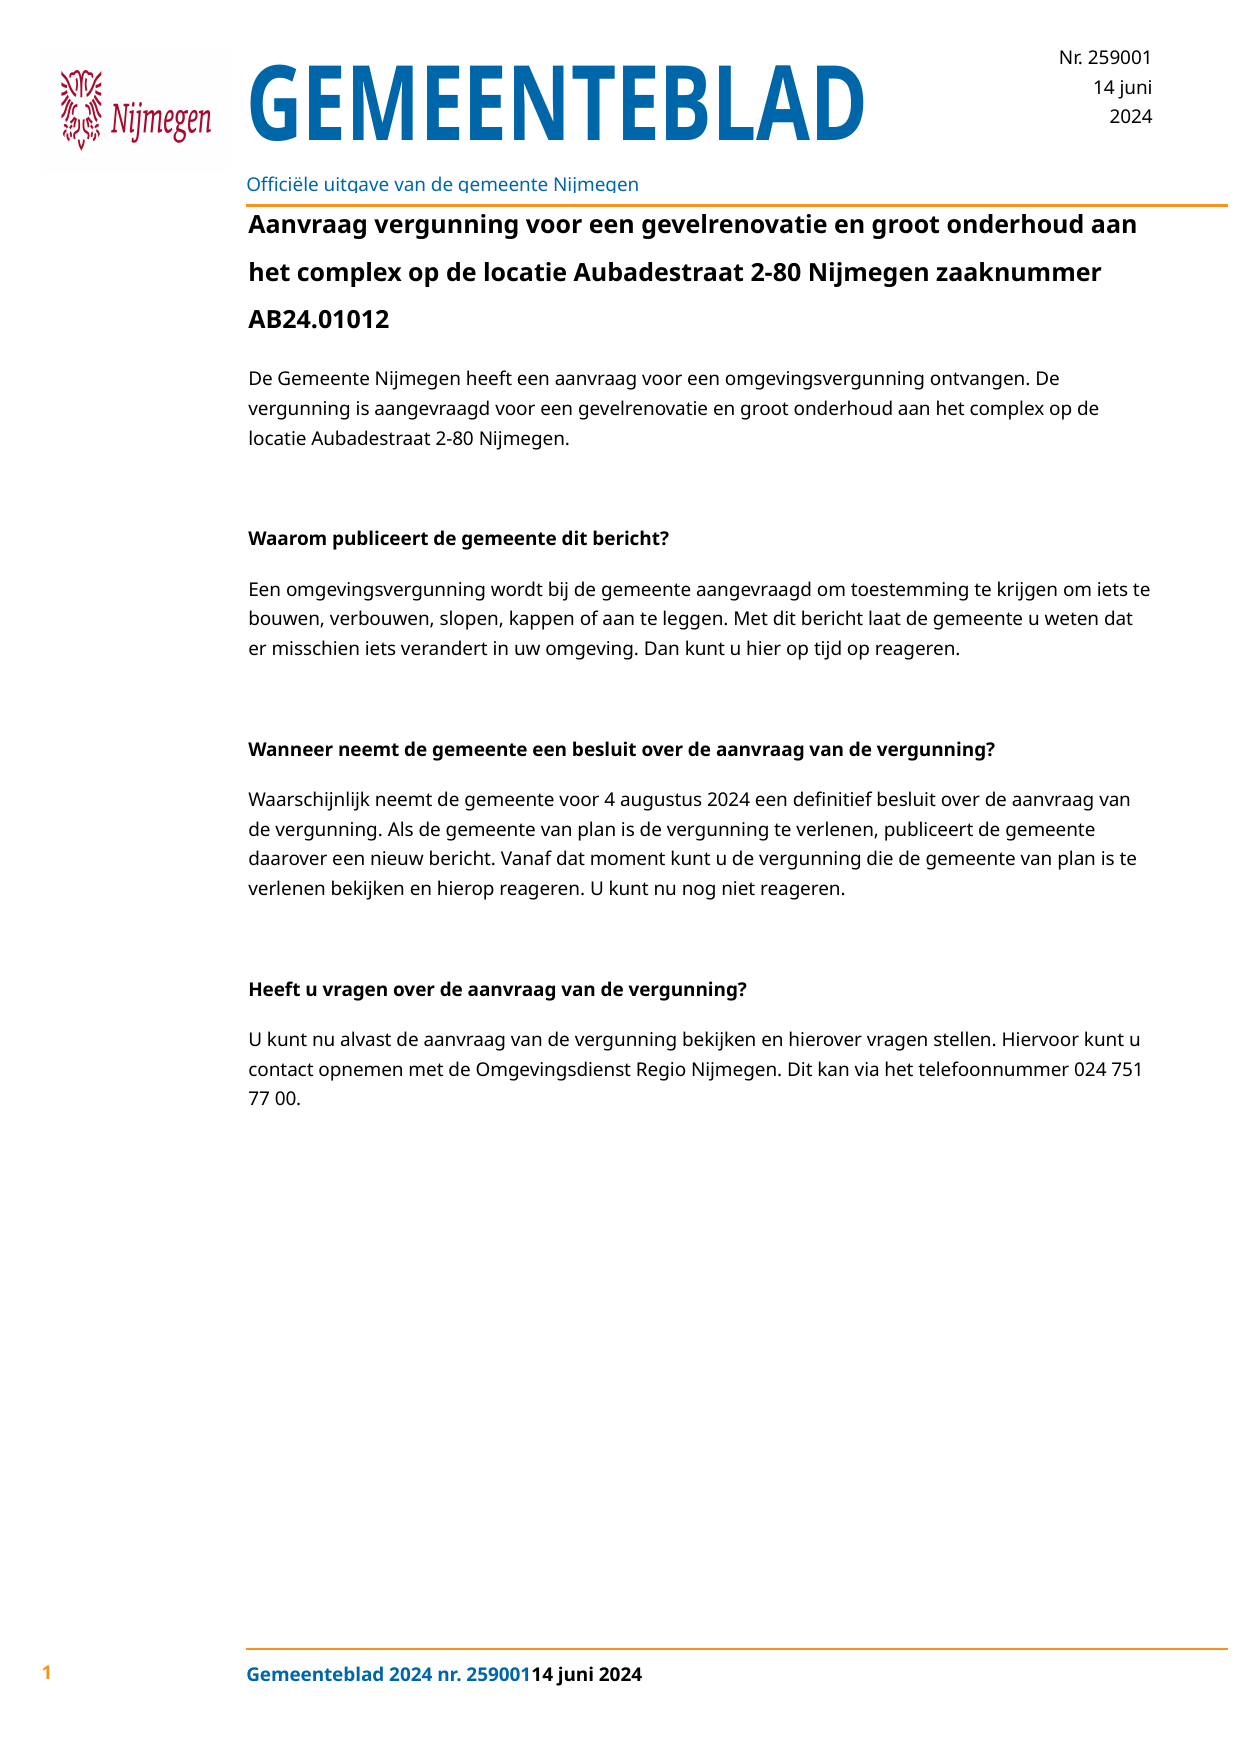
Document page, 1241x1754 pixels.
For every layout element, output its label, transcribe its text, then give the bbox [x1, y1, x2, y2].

text Heeft u vragen over de aanvraag van de vergunning? [248, 976, 1152, 1002]
text Aanvraag vergunning voor een gevelrenovatie en groot onderhoud aan het complex op de locatie Aubadestraat 2-80 Nijmegen zaaknummer AB24.01012 [248, 207, 1152, 336]
text De Gemeente Nijmegen heeft een aanvraag voor een omgevingsvergunning ontvangen. De vergunning is aangevraagd voor een gevelrenovatie en groot onderhoud aan het complex op de locatie Aubadestraat 2-80 Nijmegen. [248, 366, 1152, 450]
text Wanneer neemt de gemeente een besluit over de aanvraag van de vergunning? [248, 736, 1152, 762]
picture [41, 47, 231, 172]
text Waarom publiceert de gemeente dit bericht? [248, 526, 1152, 551]
text Een omgevingsvergunning wordt bij de gemeente aangevraagd om toestemming te krijgen om iets te bouwen, verbouwen, slopen, kappen of aan te leggen. Met dit bericht laat de gemeente u weten dat er misschien iets verandert in uw omgeving. Dan kunt u hier op tijd op reageren. [248, 576, 1152, 661]
text Waarschijnlijk neemt de gemeente voor 4 augustus 2024 een definitief besluit over de aanvraag van de vergunning. Als de gemeente van plan is de vergunning te verlenen, publiceert de gemeente daarover een nieuw bericht. Vanaf dat moment kunt u de vergunning die de gemeente van plan is te verlenen bekijken en hierop reageren. U kunt nu nog niet reageren. [248, 786, 1152, 901]
text U kunt nu alvast de aanvraag van de vergunning bekijken en hierover vragen stellen. Hiervoor kunt u contact opnemen met de Omgevingsdienst Regio Nijmegen. Dit kan via het telefoonnummer 024 751 77 00. [248, 1026, 1152, 1111]
